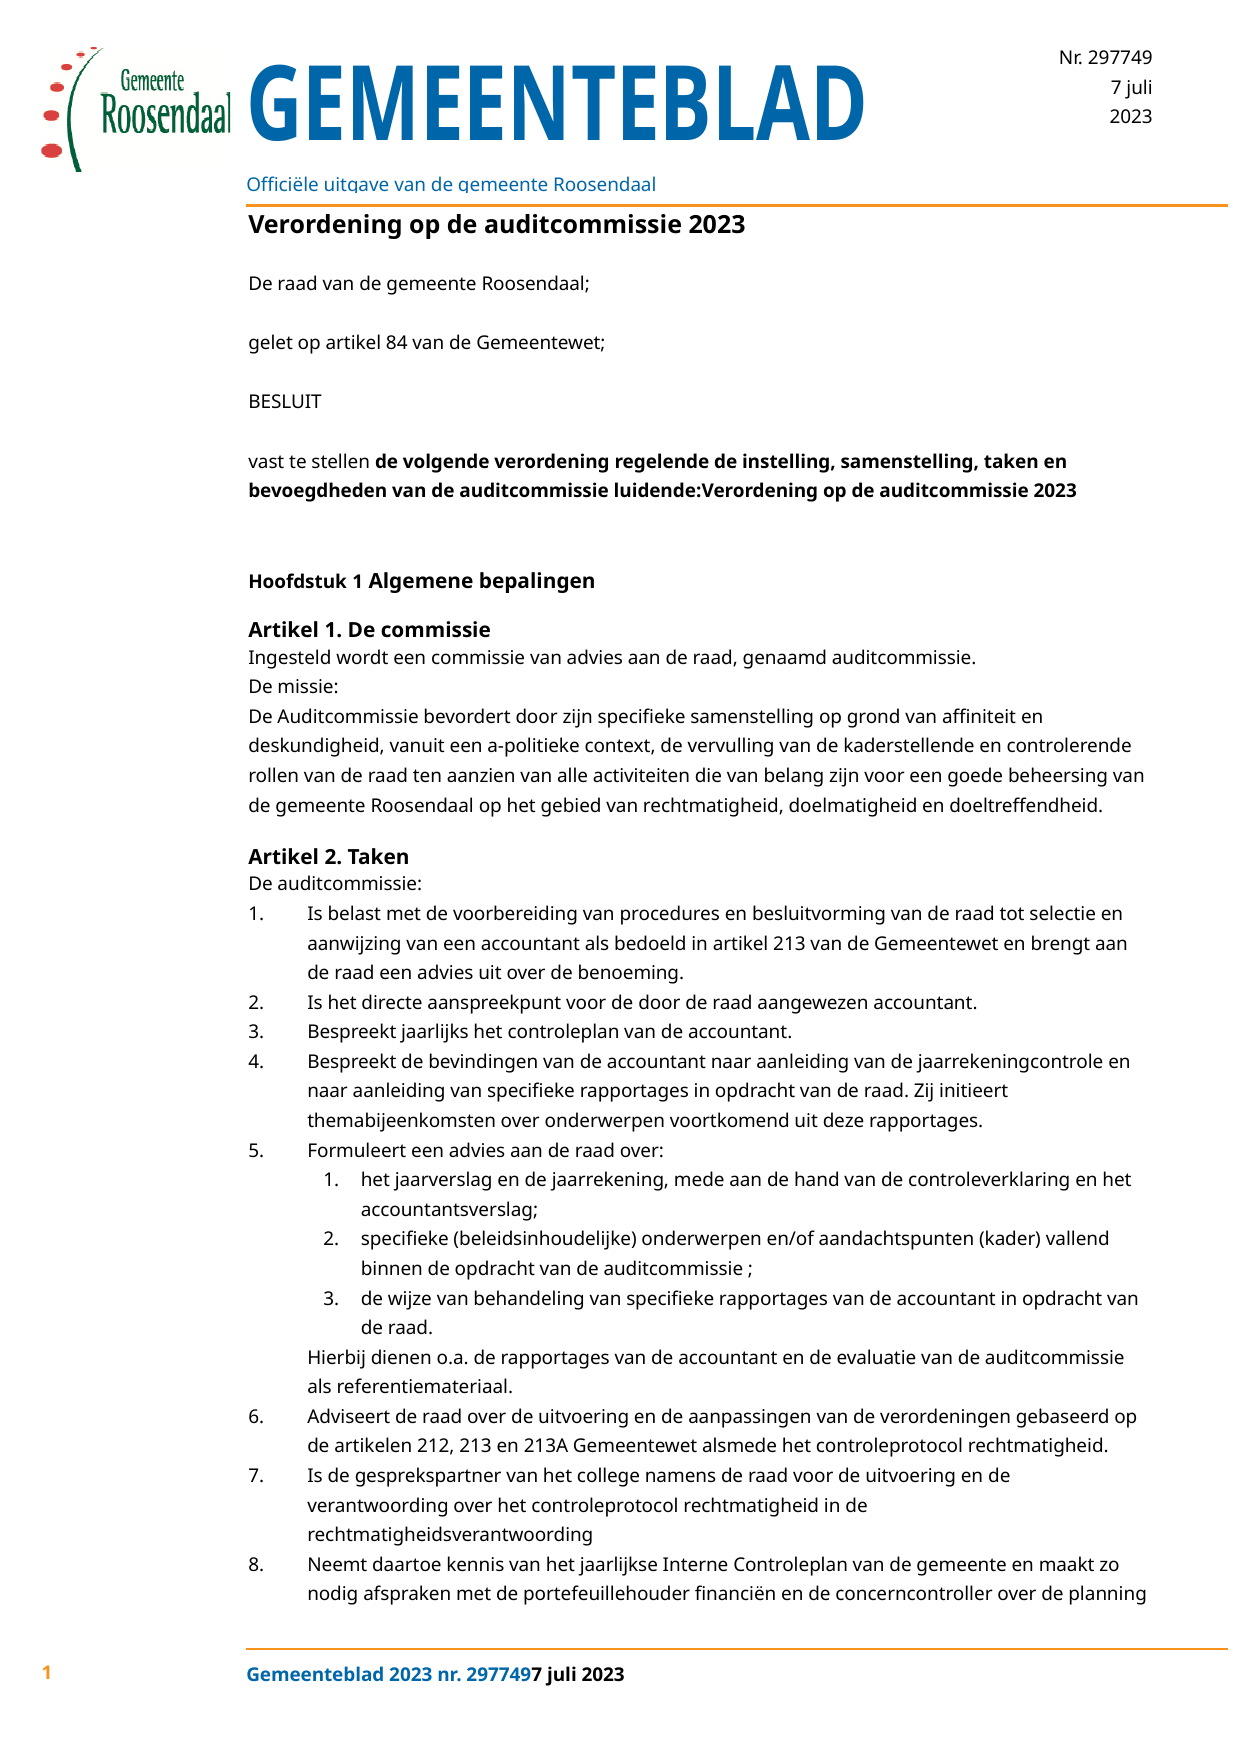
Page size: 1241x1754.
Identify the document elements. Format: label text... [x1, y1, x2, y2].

text vast te stellen de volgende verordening regelende de instelling, samenstelling, taken en bevoegdheden van de auditcommissie luidende:Verordening op de auditcommissie 2023 [248, 448, 1152, 503]
list Bespreekt jaarlijks het controleplan van de accountant. [248, 1018, 1152, 1044]
text Artikel 1. De commissie [248, 615, 1152, 644]
list specifieke (beleidsinhoudelijke) onderwerpen en/of aandachtspunten (kader) vallend binnen de opdracht van de auditcommissie ; [323, 1226, 1152, 1281]
list de wijze van behandeling van specifieke rapportages van de accountant in opdracht van de raad. [323, 1285, 1152, 1340]
text Artikel 2. Taken [248, 842, 1152, 871]
text De auditcommissie: [248, 871, 1152, 896]
list Neemt daartoe kennis van het jaarlijkse Interne Controleplan van de gemeente en maakt zo nodig afspraken met de portefeuillehouder financiën en de concerncontroller over de planning [248, 1551, 1152, 1606]
text Hoofdstuk 1 Algemene bepalingen [248, 566, 1152, 594]
list Adviseert de raad over de uitvoering en de aanpassingen van de verordeningen gebaseerd op de artikelen 212, 213 en 213A Gemeentewet alsmede het controleprotocol rechtmatigheid. [248, 1403, 1152, 1458]
text BESLUIT [248, 389, 1152, 414]
list Hierbij dienen o.a. de rapportages van de accountant en de evaluatie van de auditcommissie als referentiemateriaal. [248, 1344, 1152, 1399]
list Bespreekt de bevindingen van de accountant naar aanleiding van de jaarrekeningcontrole en naar aanleiding van specifieke rapportages in opdracht van de raad. Zij initieert themabijeenkomsten over onderwerpen voortkomend uit deze rapportages. [248, 1048, 1152, 1133]
list Is belast met de voorbereiding van procedures en besluitvorming van de raad tot selectie en aanwijzing van een accountant als bedoeld in artikel 213 van de Gemeentewet en brengt aan de raad een advies uit over de benoeming. [248, 900, 1152, 985]
text De raad van de gemeente Roosendaal; [248, 270, 1152, 296]
picture [41, 47, 231, 172]
list Formuleert een advies aan de raad over: [248, 1137, 1152, 1163]
text gelet op artikel 84 van de Gemeentewet; [248, 329, 1152, 355]
text De missie: [248, 673, 1152, 699]
list Is het directe aanspreekpunt voor de door de raad aangewezen accountant. [248, 989, 1152, 1015]
text Ingesteld wordt een commissie van advies aan de raad, genaamd auditcommissie. [248, 644, 1152, 669]
text De Auditcommissie bevordert door zijn specifieke samenstelling op grond van affiniteit en deskundigheid, vanuit een a-politieke context, de vervulling van de kaderstellende en controlerende rollen van de raad ten aanzien van alle activiteiten die van belang zijn voor een goede beheersing van de gemeente Roosendaal op het gebied van rechtmatigheid, doelmatigheid en doeltreffendheid. [248, 703, 1152, 817]
text Verordening op de auditcommissie 2023 [248, 207, 1152, 241]
list Is de gesprekspartner van het college namens de raad voor de uitvoering en de verantwoording over het controleprotocol rechtmatigheid in de rechtmatigheidsverantwoording [248, 1462, 1152, 1547]
list het jaarverslag en de jaarrekening, mede aan de hand van de controleverklaring en het accountantsverslag; [323, 1166, 1152, 1222]
